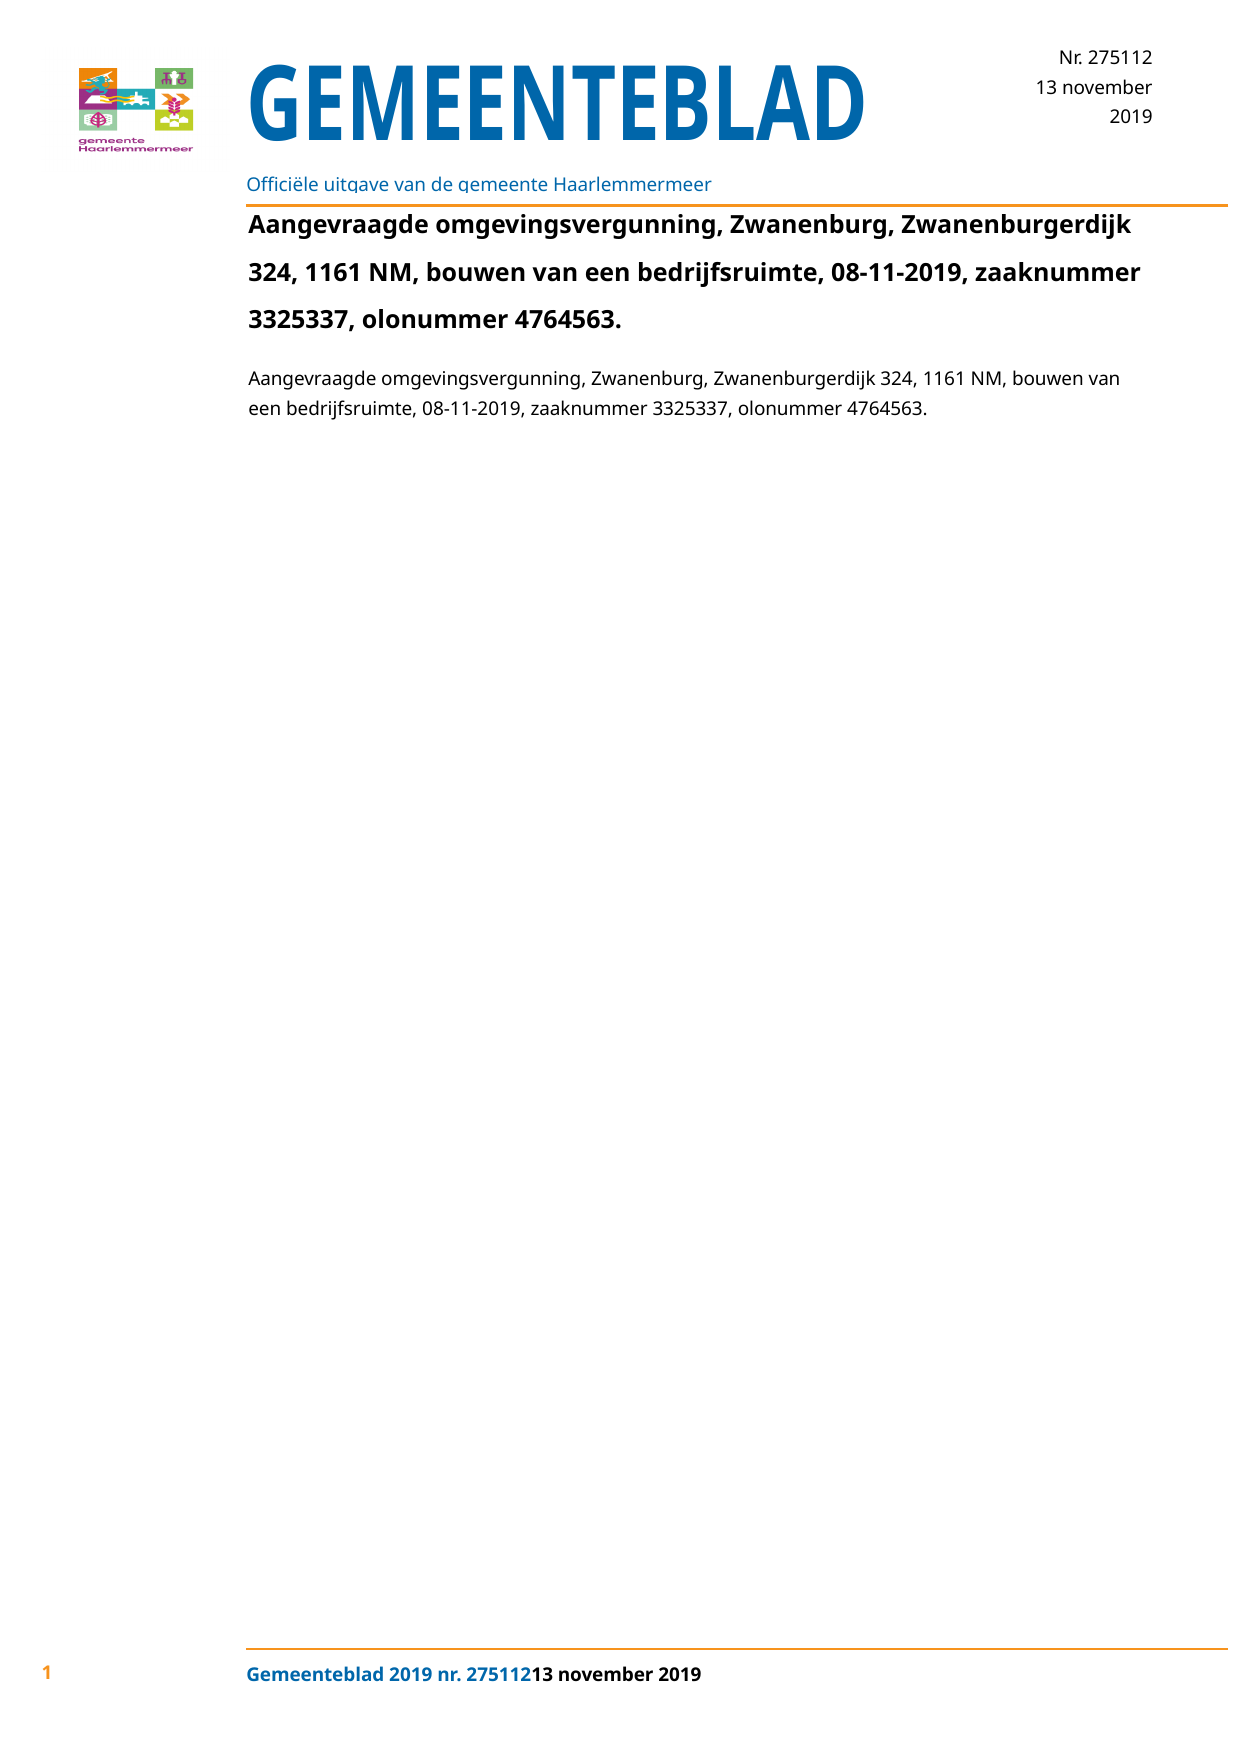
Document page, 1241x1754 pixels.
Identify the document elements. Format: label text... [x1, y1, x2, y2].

picture [41, 47, 231, 172]
text Aangevraagde omgevingsvergunning, Zwanenburg, Zwanenburgerdijk 324, 1161 NM, bouwen van een bedrijfsruimte, 08-11-2019, zaaknummer 3325337, olonummer 4764563. [248, 366, 1152, 421]
text Aangevraagde omgevingsvergunning, Zwanenburg, Zwanenburgerdijk 324, 1161 NM, bouwen van een bedrijfsruimte, 08-11-2019, zaaknummer 3325337, olonummer 4764563. [248, 207, 1152, 336]
